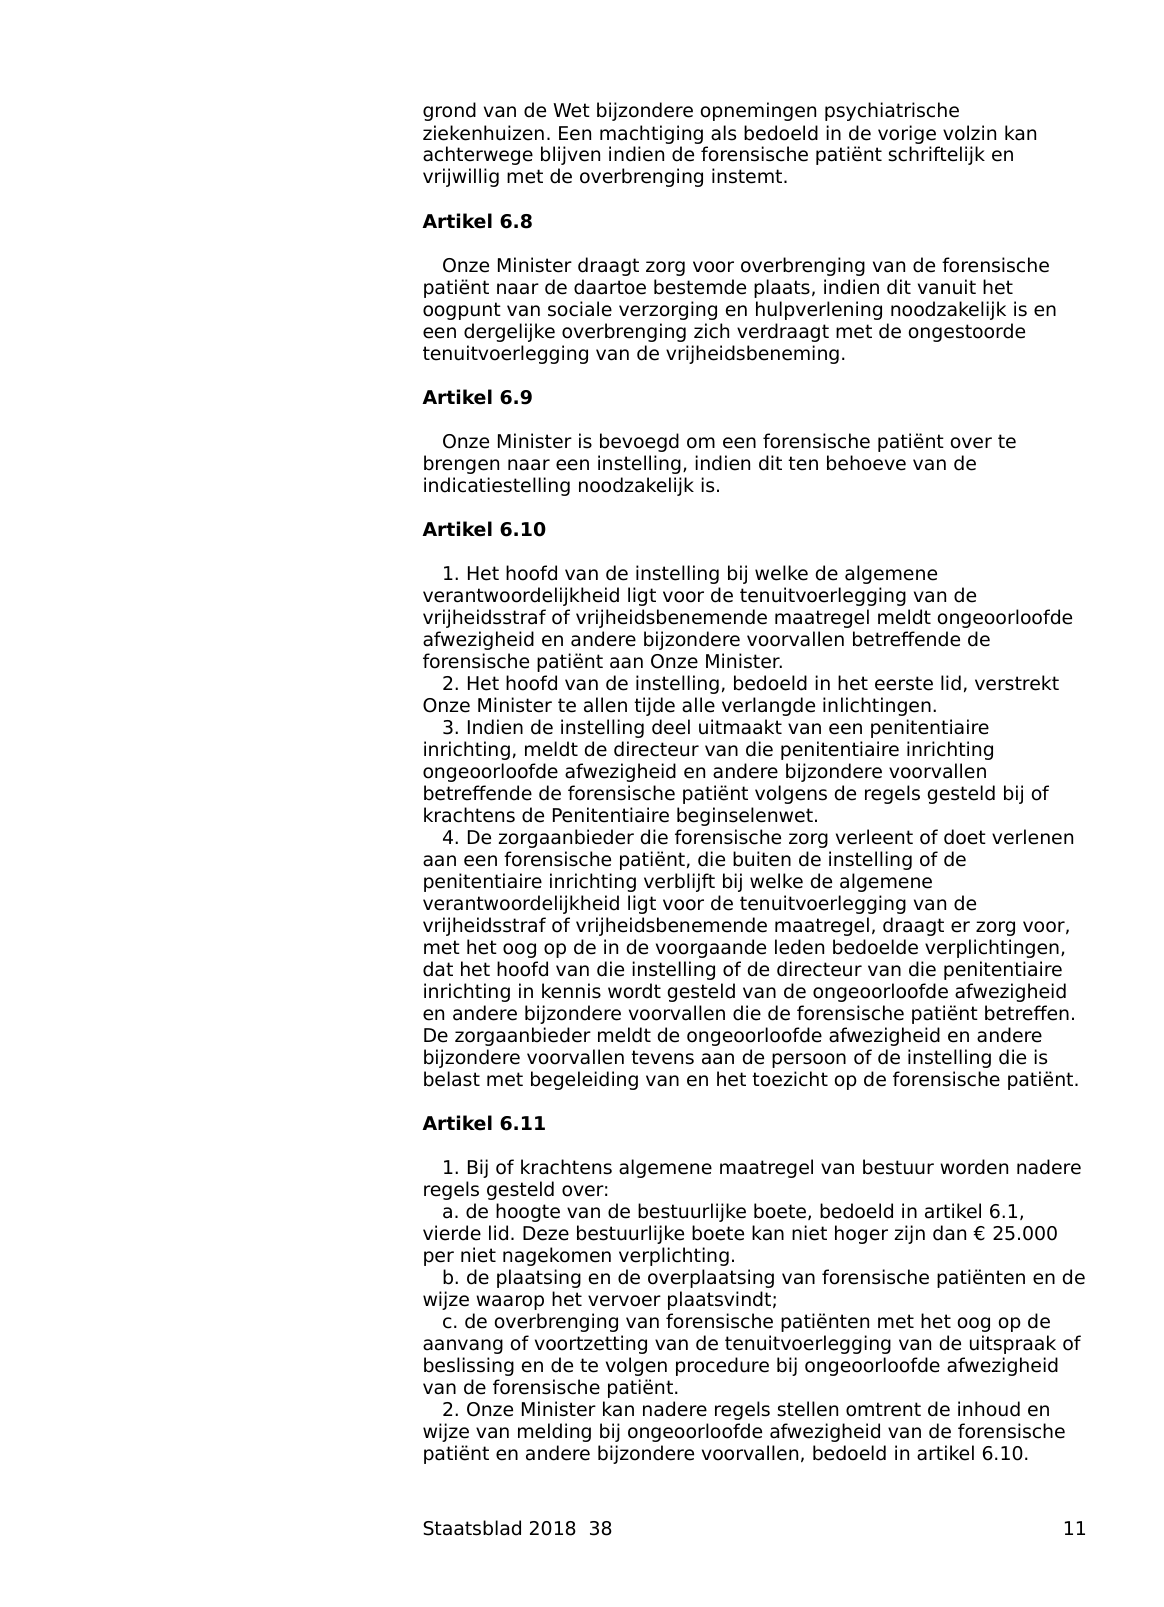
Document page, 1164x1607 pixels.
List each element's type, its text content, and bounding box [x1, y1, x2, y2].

text 1. Bij of krachtens algemene maatregel van bestuur worden nadere regels gesteld over: [422, 1157, 1087, 1201]
text 4. De zorgaanbieder die forensische zorg verleent of doet verlenen aan een forensische patiënt, die buiten de instelling of de penitentiaire inrichting verblijft bij welke de algemene verantwoordelijkheid ligt voor de tenuitvoerlegging van de vrijheidsstraf of vrijheidsbenemende maatregel, draagt er zorg voor, met het oog op de in de voorgaande leden bedoelde verplichtingen, dat het hoofd van die instelling of de directeur van die penitentiaire inrichting in kennis wordt gesteld van de ongeoorloofde afwezigheid en andere bijzondere voorvallen die de forensische patiënt betreffen. De zorgaanbieder meldt de ongeoorloofde afwezigheid en andere bijzondere voorvallen tevens aan de persoon of de instelling die is belast met begeleiding van en het toezicht op de forensische patiënt. [422, 827, 1087, 1091]
text 2. Onze Minister kan nadere regels stellen omtrent de inhoud en wijze van melding bij ongeoorloofde afwezigheid van de forensische patiënt en andere bijzondere voorvallen, bedoeld in artikel 6.10. [422, 1399, 1087, 1465]
text 1. Het hoofd van de instelling bij welke de algemene verantwoordelijkheid ligt voor de tenuitvoerlegging van de vrijheidsstraf of vrijheidsbenemende maatregel meldt ongeoorloofde afwezigheid en andere bijzondere voorvallen betreffende de forensische patiënt aan Onze Minister. [422, 563, 1087, 673]
text 2. Het hoofd van de instelling, bedoeld in het eerste lid, verstrekt Onze Minister te allen tijde alle verlangde inlichtingen. [422, 673, 1087, 717]
text grond van de Wet bijzondere opnemingen psychiatrische ziekenhuizen. Een machtiging als bedoeld in de vorige volzin kan achterwege blijven indien de forensische patiënt schriftelijk en vrijwillig met de overbrenging instemt. [422, 100, 1087, 188]
text Onze Minister draagt zorg voor overbrenging van de forensische patiënt naar de daartoe bestemde plaats, indien dit vanuit het oogpunt van sociale verzorging en hulpverlening noodzakelijk is en een dergelijke overbrenging zich verdraagt met de ongestoorde tenuitvoerlegging van de vrijheidsbeneming. [422, 255, 1087, 364]
subtitle Artikel 6.10 [422, 519, 1087, 541]
text 3. Indien de instelling deel uitmaakt van een penitentiaire inrichting, meldt de directeur van die penitentiaire inrichting ongeoorloofde afwezigheid en andere bijzondere voorvallen betreffende de forensische patiënt volgens de regels gesteld bij of krachtens de Penitentiaire beginselenwet. [422, 717, 1087, 827]
subtitle Artikel 6.8 [422, 211, 1087, 232]
text a. de hoogte van de bestuurlijke boete, bedoeld in artikel 6.1, vierde lid. Deze bestuurlijke boete kan niet hoger zijn dan € 25.000 per niet nagekomen verplichting. [422, 1201, 1087, 1267]
subtitle Artikel 6.11 [422, 1113, 1087, 1135]
text c. de overbrenging van forensische patiënten met het oog op de aanvang of voortzetting van de tenuitvoerlegging van de uitspraak of beslissing en de te volgen procedure bij ongeoorloofde afwezigheid van de forensische patiënt. [422, 1311, 1087, 1399]
text b. de plaatsing en de overplaatsing van forensische patiënten en de wijze waarop het vervoer plaatsvindt; [422, 1267, 1087, 1311]
text Onze Minister is bevoegd om een forensische patiënt over te brengen naar een instelling, indien dit ten behoeve van de indicatiestelling noodzakelijk is. [422, 431, 1087, 497]
subtitle Artikel 6.9 [422, 387, 1087, 409]
